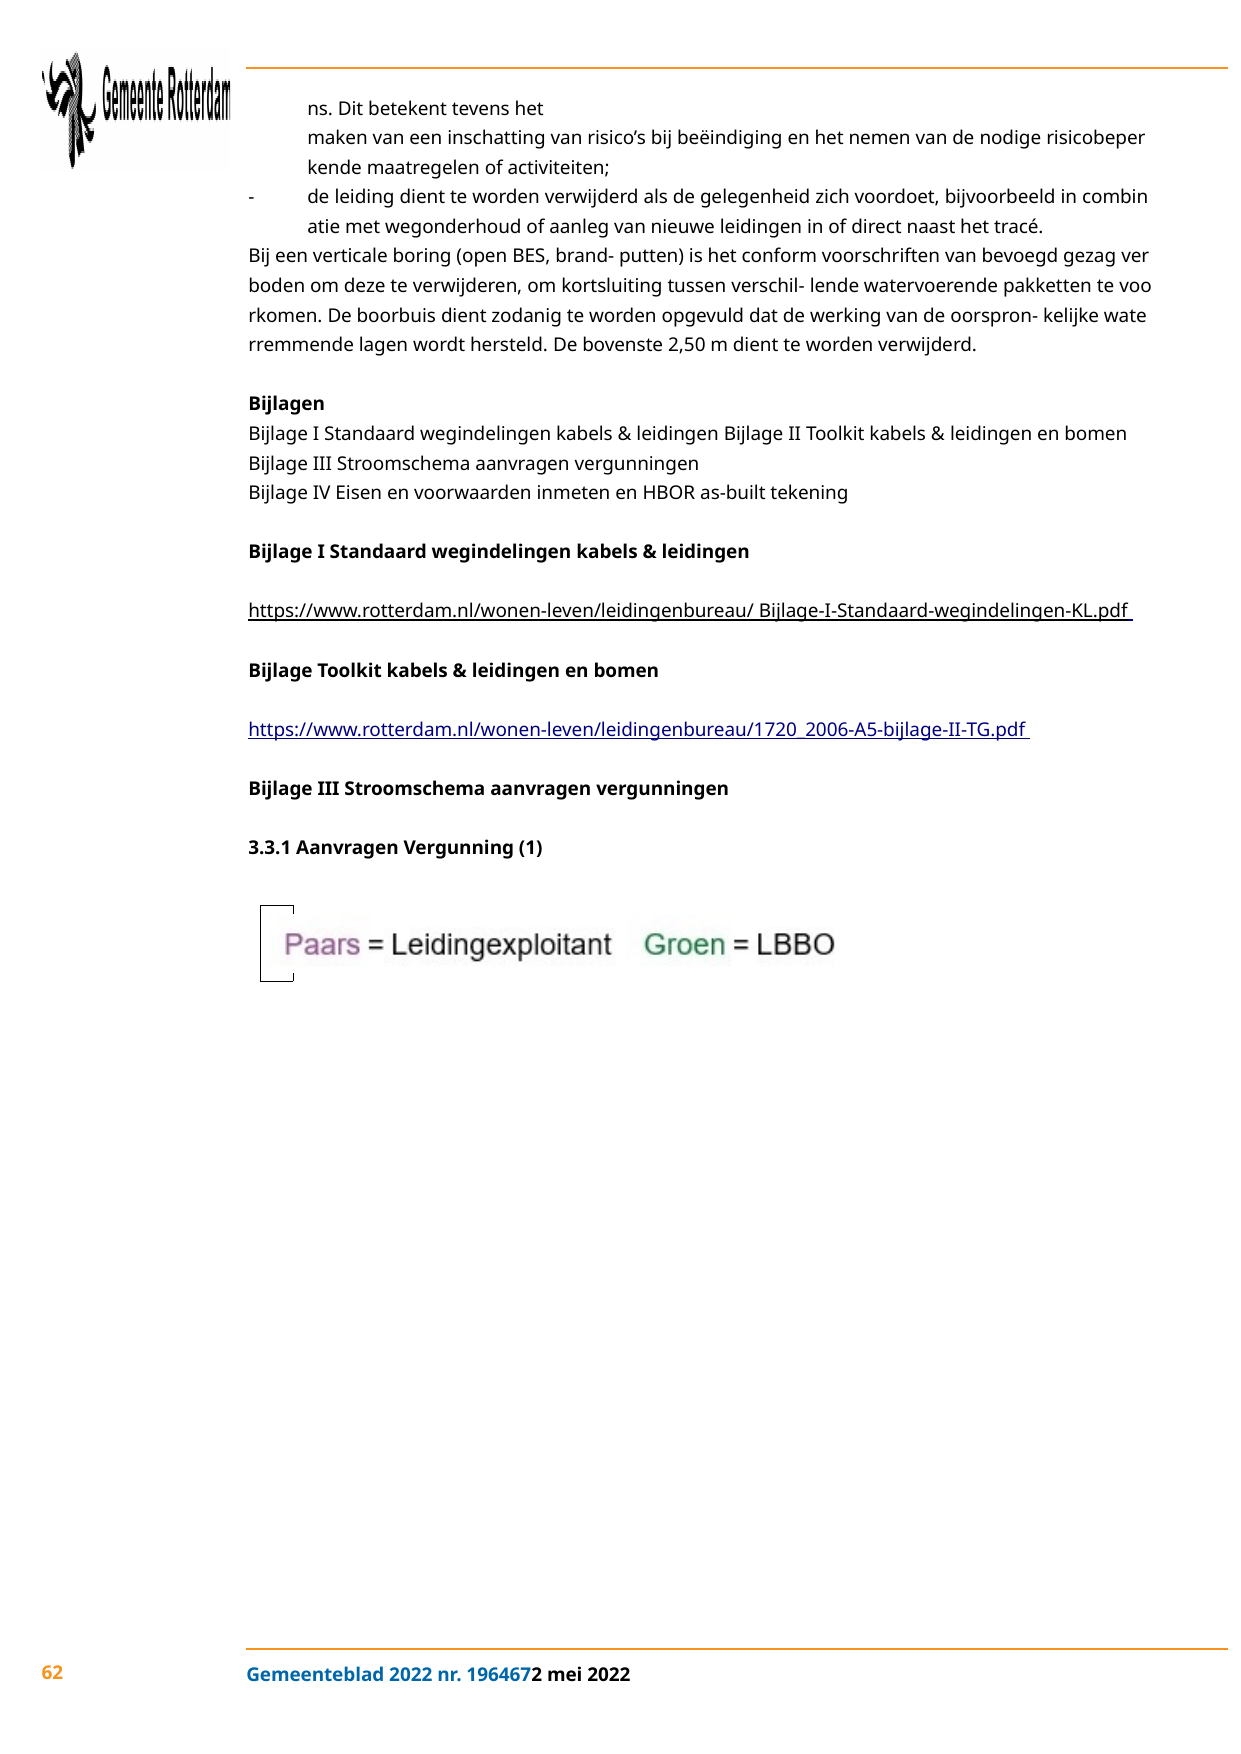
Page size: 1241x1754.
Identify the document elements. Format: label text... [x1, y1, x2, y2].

picture [41, 47, 231, 172]
text Bij een verticale boring (open BES, brand- putten) is het conform voorschriften van bevoegd gezag verboden om deze te verwijderen, om kortsluiting tussen verschil- lende watervoerende pakketten te voorkomen. De boorbuis dient zodanig te worden opgevuld dat de werking van de oorspron- kelijke waterremmende lagen wordt hersteld. De bovenste 2,50 m dient te worden verwijderd. [248, 243, 1152, 357]
text 3.3.1 Aanvragen Vergunning (1) [248, 834, 1152, 860]
text Bijlage I Standaard wegindelingen kabels & leidingen Bijlage II Toolkit kabels & leidingen en bomen [248, 420, 1152, 446]
picture [268, 914, 860, 973]
list de leiding dient te worden verwijderd als de gelegenheid zich voordoet, bijvoorbeeld in combinatie met wegonderhoud of aanleg van nieuwe leidingen in of direct naast het tracé. [248, 183, 1152, 239]
text Bijlage I Standaard wegindelingen kabels & leidingen [248, 538, 1152, 564]
text Bijlage III Stroomschema aanvragen vergunningen [248, 775, 1152, 801]
text Bijlage III Stroomschema aanvragen vergunningen [248, 450, 1152, 476]
text Bijlagen [248, 391, 1152, 416]
text https://www.rotterdam.nl/wonen-leven/leidingenbureau/1720_2006-A5-bijlage-II-TG.pdf [248, 716, 1152, 742]
text Bijlage Toolkit kabels & leidingen en bomen [248, 657, 1152, 683]
text Bijlage IV Eisen en voorwaarden inmeten en HBOR as-built tekening [248, 479, 1152, 505]
list ns. Dit betekent tevens het maken van een inschatting van risico’s bij beëindiging en het nemen van de nodige risicobeperkende maatregelen of activiteiten; [248, 95, 1152, 180]
text https://www.rotterdam.nl/wonen-leven/leidingenbureau/ Bijlage-I-Standaard-wegindelingen-KL.pdf [248, 598, 1152, 623]
